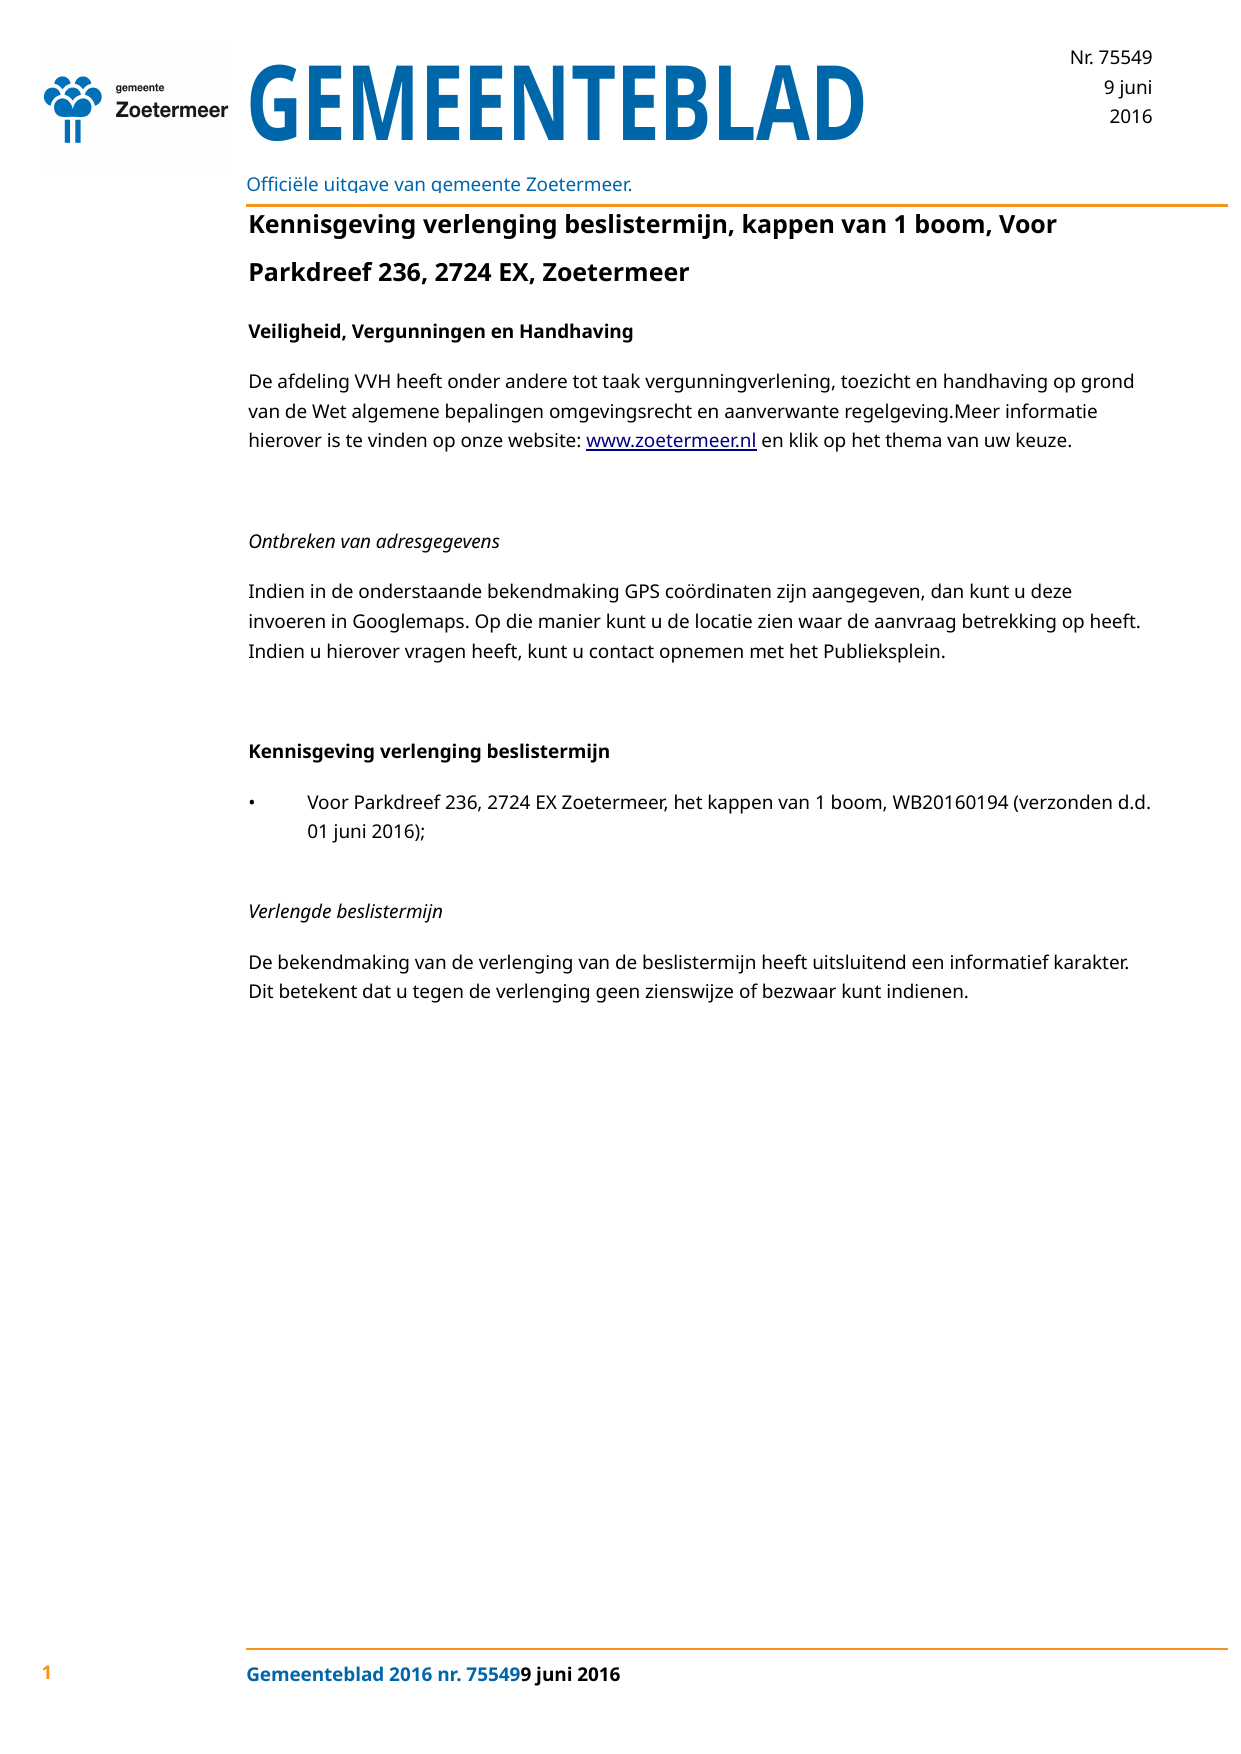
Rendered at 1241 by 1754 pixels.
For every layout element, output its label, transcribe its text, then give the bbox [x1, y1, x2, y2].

text Indien in de onderstaande bekendmaking GPS coördinaten zijn aangegeven, dan kunt u deze invoeren in Googlemaps. Op die manier kunt u de locatie zien waar de aanvraag betrekking op heeft. Indien u hierover vragen heeft, kunt u contact opnemen met het Publieksplein. [248, 579, 1152, 664]
text Verlengde beslistermijn [248, 899, 1152, 924]
text Ontbreken van adresgegevens [248, 528, 1152, 554]
text Kennisgeving verlenging beslistermijn, kappen van 1 boom, Voor Parkdreef 236, 2724 EX, Zoetermeer [248, 207, 1152, 288]
text De bekendmaking van de verlenging van de beslistermijn heeft uitsluitend een informatief karakter. Dit betekent dat u tegen de verlenging geen zienswijze of bezwaar kunt indienen. [248, 949, 1152, 1004]
picture [41, 47, 231, 172]
text Kennisgeving verlenging beslistermijn [248, 739, 1152, 764]
text De afdeling VVH heeft onder andere tot taak vergunningverlening, toezicht en handhaving op grond van de Wet algemene bepalingen omgevingsrecht en aanverwante regelgeving.Meer informatie hierover is te vinden op onze website: www.zoetermeer.nl en klik op het thema van uw keuze. [248, 368, 1152, 453]
text Veiligheid, Vergunningen en Handhaving [248, 318, 1152, 344]
list Voor Parkdreef 236, 2724 EX Zoetermeer, het kappen van 1 boom, WB20160194 (verzonden d.d. 01 juni 2016); [248, 789, 1152, 844]
